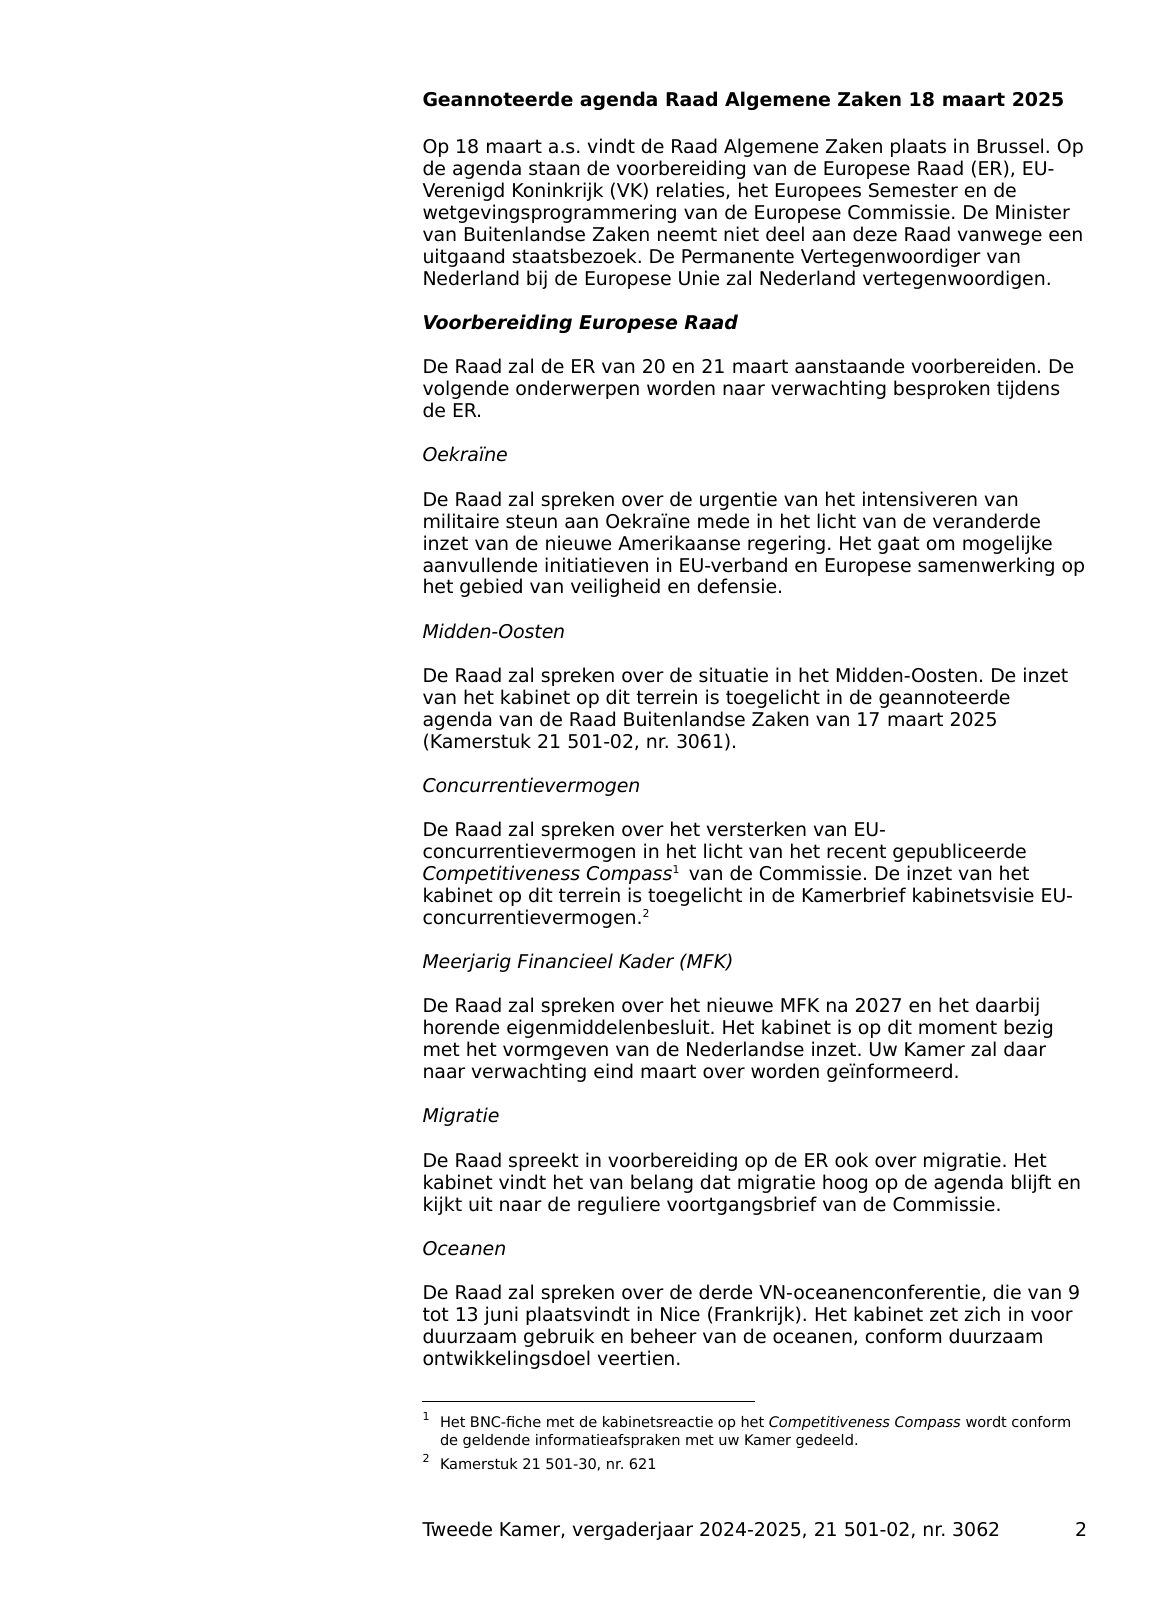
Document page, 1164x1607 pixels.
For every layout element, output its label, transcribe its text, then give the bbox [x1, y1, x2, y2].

text De Raad zal spreken over de situatie in het Midden-Oosten. De inzet van het kabinet op dit terrein is toegelicht in de geannoteerde agenda van de Raad Buitenlandse Zaken van 17 maart 2025 (Kamerstuk 21 501-02, nr. 3061). [422, 665, 1087, 753]
text Het BNC-fiche met de kabinetsreactie op het Competitiveness Compass wordt conform de geldende informatieafspraken met uw Kamer gedeeld. [422, 1410, 1087, 1449]
text De Raad zal spreken over het nieuwe MFK na 2027 en het daarbij horende eigenmiddelenbesluit. Het kabinet is op dit moment bezig met het vormgeven van de Nederlandse inzet. Uw Kamer zal daar naar verwachting eind maart over worden geïnformeerd. [422, 995, 1087, 1083]
text Op 18 maart a.s. vindt de Raad Algemene Zaken plaats in Brussel. Op de agenda staan de voorbereiding van de Europese Raad (ER), EU-Verenigd Koninkrijk (VK) relaties, het Europees Semester en de wetgevingsprogrammering van de Europese Commissie. De Minister van Buitenlandse Zaken neemt niet deel aan deze Raad vanwege een uitgaand staatsbezoek. De Permanente Vertegenwoordiger van Nederland bij de Europese Unie zal Nederland vertegenwoordigen. [422, 136, 1087, 290]
subtitle Oekraïne [422, 444, 1087, 466]
text De Raad zal de ER van 20 en 21 maart aanstaande voorbereiden. De volgende onderwerpen worden naar verwachting besproken tijdens de ER. [422, 356, 1087, 422]
text De Raad zal spreken over de derde VN-oceanenconferentie, die van 9 tot 13 juni plaatsvindt in Nice (Frankrijk). Het kabinet zet zich in voor duurzaam gebruik en beheer van de oceanen, conform duurzaam ontwikkelingsdoel veertien. [422, 1282, 1087, 1370]
subtitle Geannoteerde agenda Raad Algemene Zaken 18 maart 2025 [422, 89, 1087, 111]
subtitle Voorbereiding Europese Raad [422, 312, 1087, 334]
text De Raad spreekt in voorbereiding op de ER ook over migratie. Het kabinet vindt het van belang dat migratie hoog op de agenda blijft en kijkt uit naar de reguliere voortgangsbrief van de Commissie. [422, 1149, 1087, 1216]
subtitle Migratie [422, 1105, 1087, 1127]
subtitle Midden-Oosten [422, 621, 1087, 643]
text De Raad zal spreken over de urgentie van het intensiveren van militaire steun aan Oekraïne mede in het licht van de veranderde inzet van de nieuwe Amerikaanse regering. Het gaat om mogelijke aanvullende initiatieven in EU-verband en Europese samenwerking op het gebied van veiligheid en defensie. [422, 488, 1087, 598]
subtitle Oceanen [422, 1238, 1087, 1260]
subtitle Concurrentievermogen [422, 775, 1087, 797]
text Kamerstuk 21 501-30, nr. 621 [422, 1452, 1087, 1474]
subtitle Meerjarig Financieel Kader (MFK) [422, 951, 1087, 973]
text De Raad zal spreken over het versterken van EU-concurrentievermogen in het licht van het recent gepubliceerde Competitiveness Compass van de Commissie. De inzet van het kabinet op dit terrein is toegelicht in de Kamerbrief kabinetsvisie EU-concurrentievermogen. [422, 819, 1087, 929]
